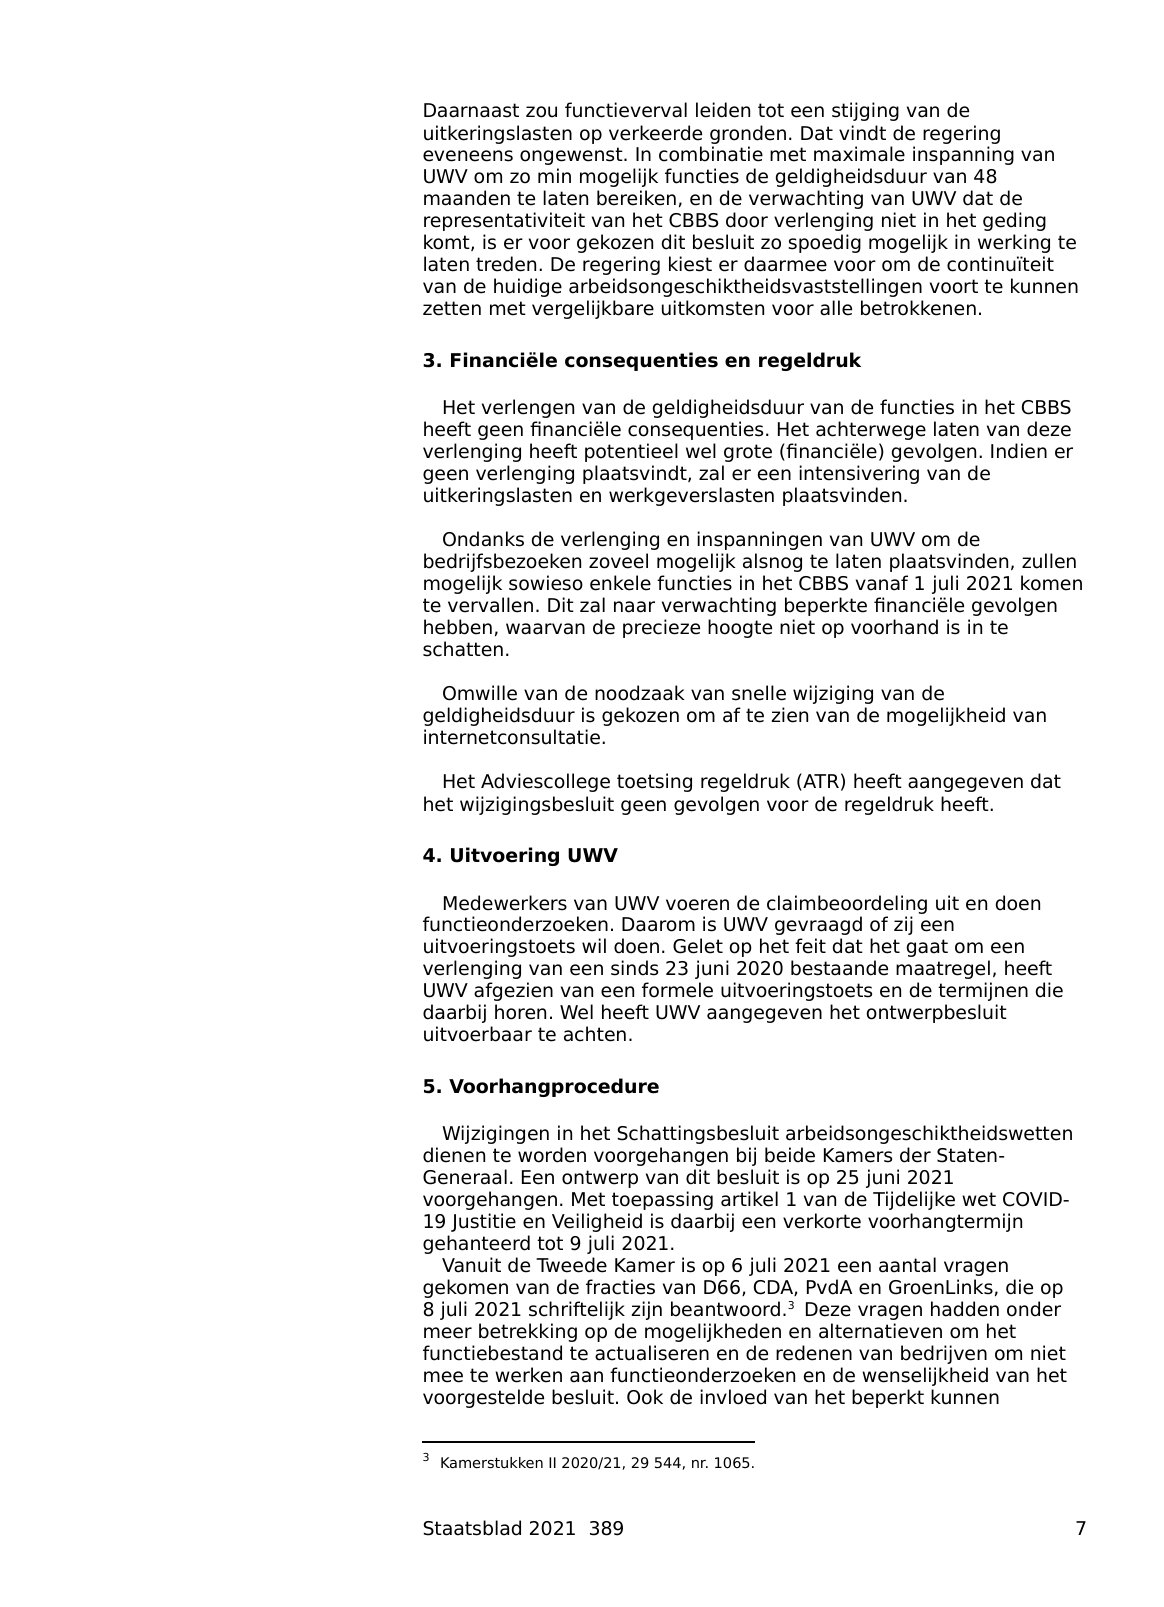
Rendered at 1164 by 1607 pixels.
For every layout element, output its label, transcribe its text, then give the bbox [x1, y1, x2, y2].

text Wijzigingen in het Schattingsbesluit arbeidsongeschiktheidswetten dienen te worden voorgehangen bij beide Kamers der Staten-Generaal. Een ontwerp van dit besluit is op 25 juni 2021 voorgehangen. Met toepassing artikel 1 van de Tijdelijke wet COVID-19 Justitie en Veiligheid is daarbij een verkorte voorhangtermijn gehanteerd tot 9 juli 2021. [422, 1123, 1087, 1255]
text Kamerstukken II 2020/21, 29 544, nr. 1065. [422, 1451, 1087, 1473]
text Daarnaast zou functieverval leiden tot een stijging van de uitkeringslasten op verkeerde gronden. Dat vindt de regering eveneens ongewenst. In combinatie met maximale inspanning van UWV om zo min mogelijk functies de geldigheidsduur van 48 maanden te laten bereiken, en de verwachting van UWV dat de representativiteit van het CBBS door verlenging niet in het geding komt, is er voor gekozen dit besluit zo spoedig mogelijk in werking te laten treden. De regering kiest er daarmee voor om de continuïteit van de huidige arbeidsongeschiktheidsvaststellingen voort te kunnen zetten met vergelijkbare uitkomsten voor alle betrokkenen. [422, 100, 1087, 320]
text Ondanks de verlenging en inspanningen van UWV om de bedrijfsbezoeken zoveel mogelijk alsnog te laten plaatsvinden, zullen mogelijk sowieso enkele functies in het CBBS vanaf 1 juli 2021 komen te vervallen. Dit zal naar verwachting beperkte financiële gevolgen hebben, waarvan de precieze hoogte niet op voorhand is in te schatten. [422, 529, 1087, 661]
text Het verlengen van de geldigheidsduur van de functies in het CBBS heeft geen financiële consequenties. Het achterwege laten van deze verlenging heeft potentieel wel grote (financiële) gevolgen. Indien er geen verlenging plaatsvindt, zal er een intensivering van de uitkeringslasten en werkgeverslasten plaatsvinden. [422, 397, 1087, 507]
subtitle 5. Voorhangprocedure [422, 1076, 1087, 1098]
text Medewerkers van UWV voeren de claimbeoordeling uit en doen functieonderzoeken. Daarom is UWV gevraagd of zij een uitvoeringstoets wil doen. Gelet op het feit dat het gaat om een verlenging van een sinds 23 juni 2020 bestaande maatregel, heeft UWV afgezien van een formele uitvoeringstoets en de termijnen die daarbij horen. Wel heeft UWV aangegeven het ontwerpbesluit uitvoerbaar te achten. [422, 892, 1087, 1046]
subtitle 3. Financiële consequenties en regeldruk [422, 350, 1087, 372]
text Het Adviescollege toetsing regeldruk (ATR) heeft aangegeven dat het wijzigingsbesluit geen gevolgen voor de regeldruk heeft. [422, 771, 1087, 815]
text Vanuit de Tweede Kamer is op 6 juli 2021 een aantal vragen gekomen van de fracties van D66, CDA, PvdA en GroenLinks, die op 8 juli 2021 schriftelijk zijn beantwoord. Deze vragen hadden onder meer betrekking op de mogelijkheden en alternatieven om het functiebestand te actualiseren en de redenen van bedrijven om niet mee te werken aan functieonderzoeken en de wenselijkheid van het voorgestelde besluit. Ook de invloed van het beperkt kunnen [422, 1255, 1087, 1409]
text Omwille van de noodzaak van snelle wijziging van de geldigheidsduur is gekozen om af te zien van de mogelijkheid van internetconsultatie. [422, 683, 1087, 749]
subtitle 4. Uitvoering UWV [422, 845, 1087, 867]
